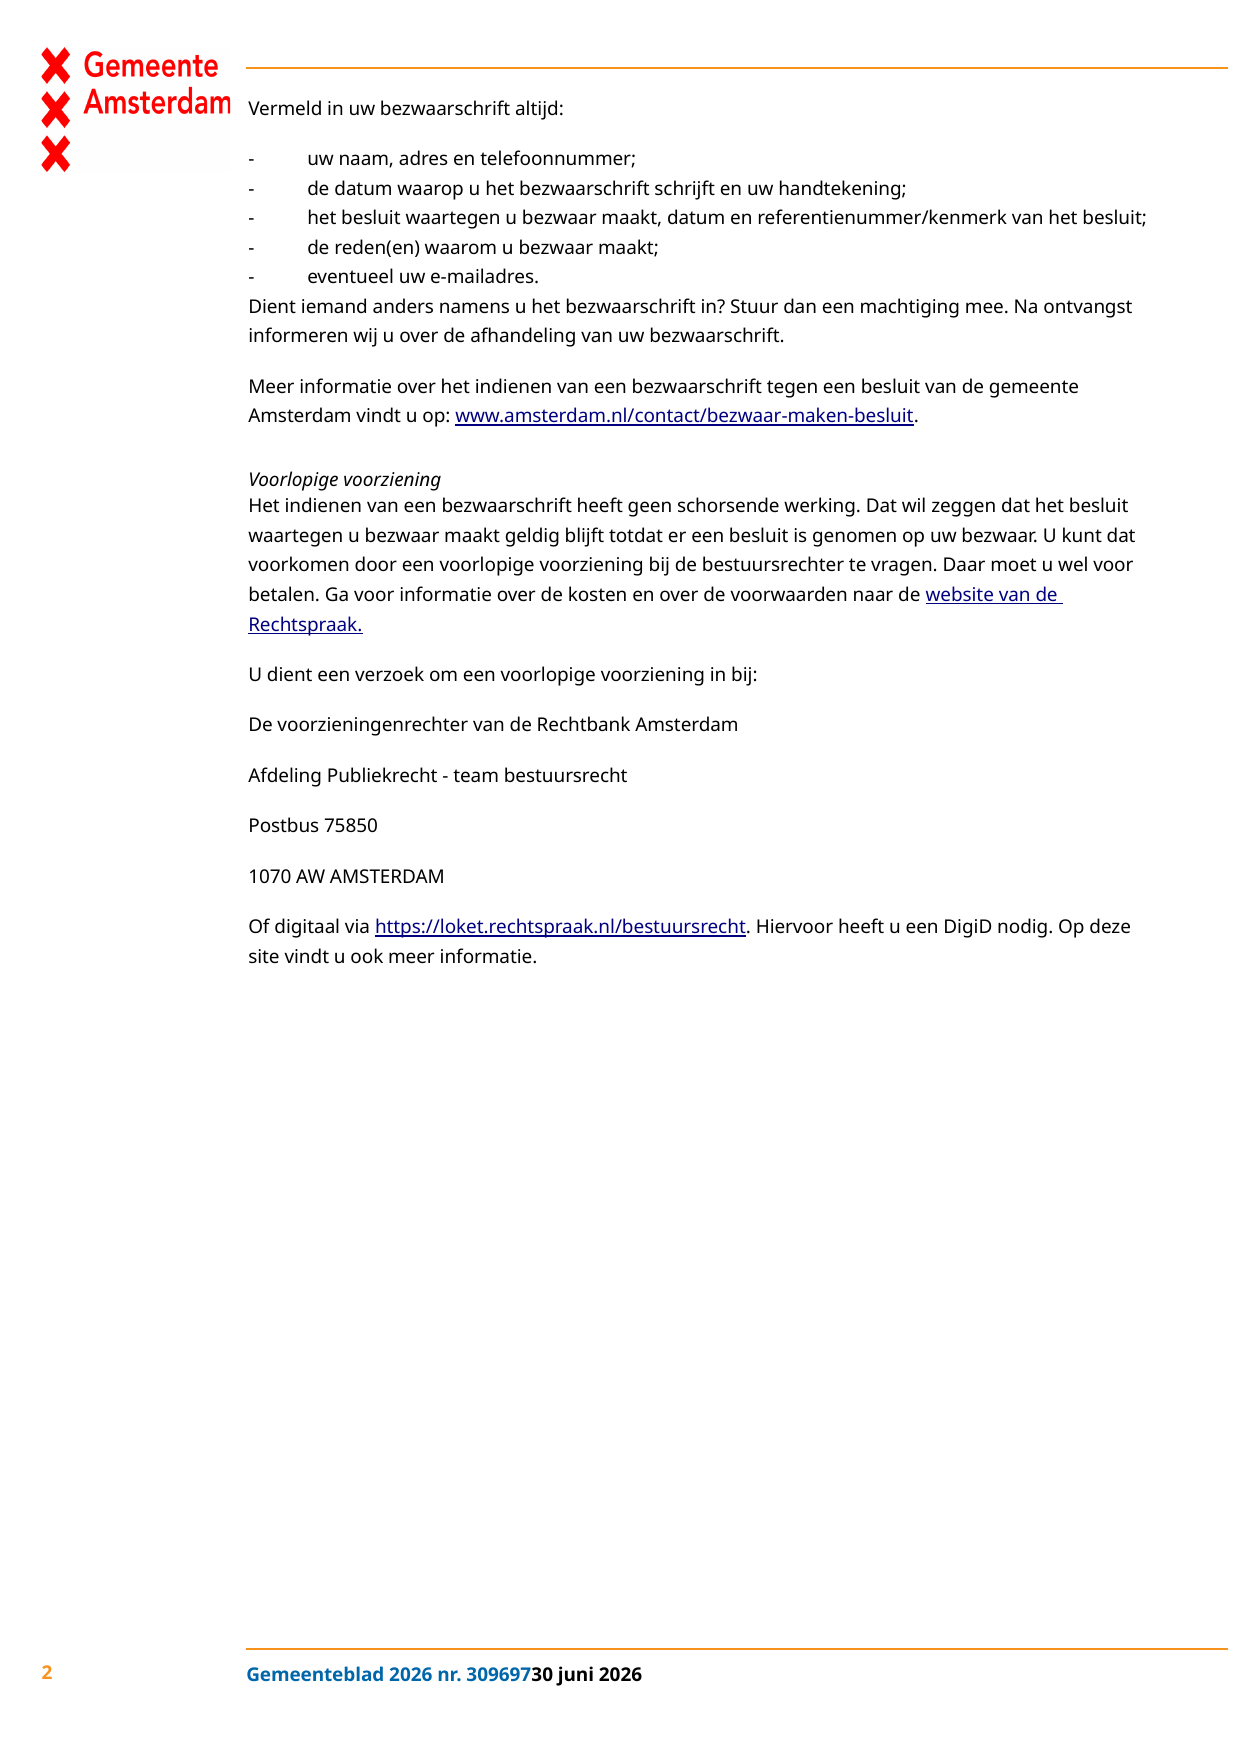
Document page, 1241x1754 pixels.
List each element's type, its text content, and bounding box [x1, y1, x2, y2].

picture [41, 47, 231, 172]
text Postbus 75850 [248, 812, 1152, 838]
list het besluit waartegen u bezwaar maakt, datum en referentienummer/kenmerk van het besluit; [248, 204, 1152, 230]
text Afdeling Publiekrecht - team bestuursrecht [248, 762, 1152, 788]
text Of digitaal via https://loket.rechtspraak.nl/bestuursrecht. Hiervoor heeft u een DigiD nodig. Op deze site vindt u ook meer informatie. [248, 913, 1152, 968]
list de datum waarop u het bezwaarschrift schrijft en uw handtekening; [248, 175, 1152, 201]
text U dient een verzoek om een voorlopige voorziening in bij: [248, 661, 1152, 687]
text Het indienen van een bezwaarschrift heeft geen schorsende werking. Dat wil zeggen dat het besluit waartegen u bezwaar maakt geldig blijft totdat er een besluit is genomen op uw bezwaar. U kunt dat voorkomen door een voorlopige voorziening bij de bestuursrechter te vragen. Daar moet u wel voor betalen. Ga voor informatie over de kosten en over de voorwaarden naar de website van de Rechtspraak. [248, 492, 1152, 636]
list eventueel uw e-mailadres. [248, 263, 1152, 289]
list de reden(en) waarom u bezwaar maakt; [248, 234, 1152, 260]
text De voorzieningenrechter van de Rechtbank Amsterdam [248, 712, 1152, 737]
text Dient iemand anders namens u het bezwaarschrift in? Stuur dan een machtiging mee. Na ontvangst informeren wij u over de afhandeling van uw bezwaarschrift. [248, 293, 1152, 348]
text Voorlopige voorziening [248, 467, 1152, 492]
text Vermeld in uw bezwaarschrift altijd: [248, 95, 1152, 121]
text Meer informatie over het indienen van een bezwaarschrift tegen een besluit van de gemeente Amsterdam vindt u op: www.amsterdam.nl/contact/bezwaar-maken-besluit. [248, 373, 1152, 428]
text 1070 AW AMSTERDAM [248, 863, 1152, 888]
list uw naam, adres en telefoonnummer; [248, 145, 1152, 171]
